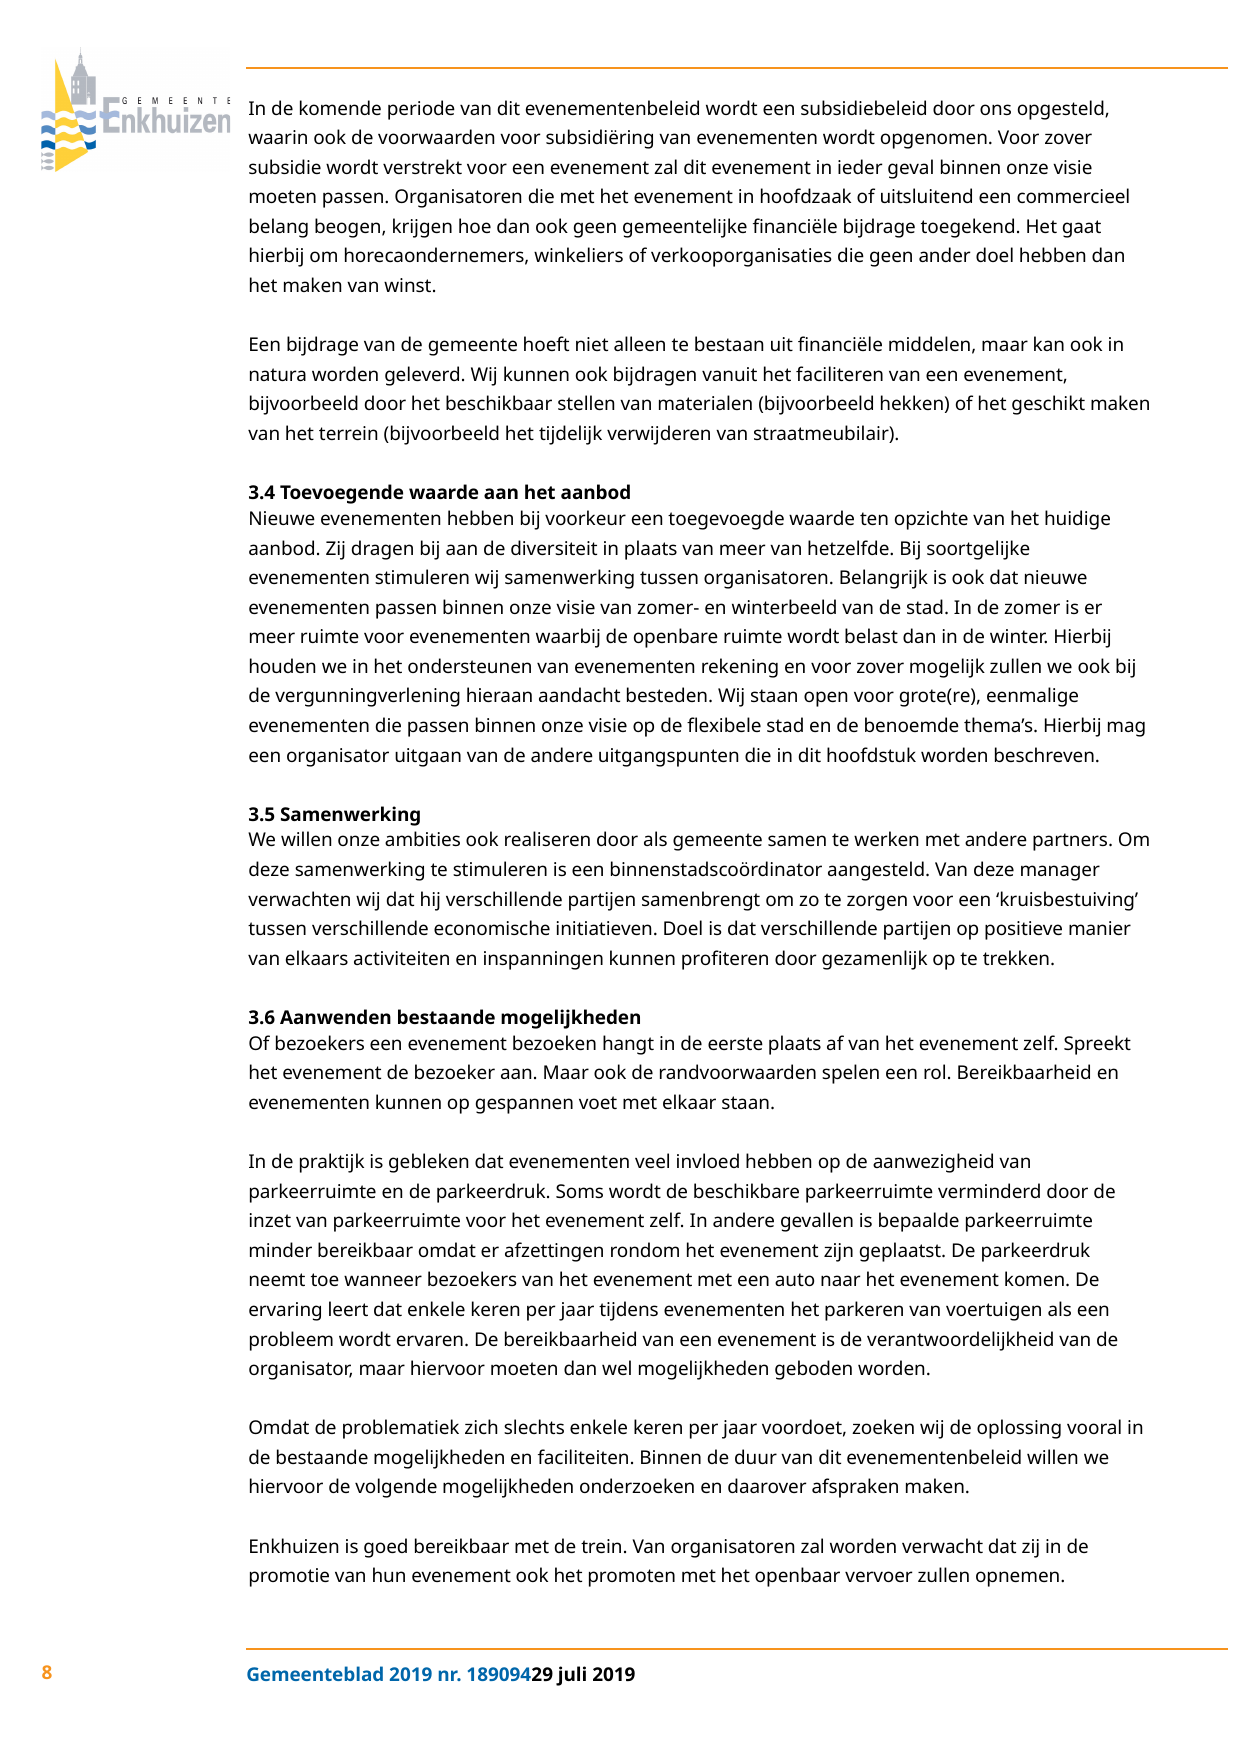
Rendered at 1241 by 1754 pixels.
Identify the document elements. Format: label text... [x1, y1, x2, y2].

text In de komende periode van dit evenementenbeleid wordt een subsidiebeleid door ons opgesteld, waarin ook de voorwaarden voor subsidiëring van evenementen wordt opgenomen. Voor zover subsidie wordt verstrekt voor een evenement zal dit evenement in ieder geval binnen onze visie moeten passen. Organisatoren die met het evenement in hoofdzaak of uitsluitend een commercieel belang beogen, krijgen hoe dan ook geen gemeentelijke financiële bijdrage toegekend. Het gaat hierbij om horecaondernemers, winkeliers of verkooporganisaties die geen ander doel hebben dan het maken van winst. [248, 95, 1152, 298]
text In de praktijk is gebleken dat evenementen veel invloed hebben op de aanwezigheid van parkeerruimte en de parkeerdruk. Soms wordt de beschikbare parkeerruimte verminderd door de inzet van parkeerruimte voor het evenement zelf. In andere gevallen is bepaalde parkeerruimte minder bereikbaar omdat er afzettingen rondom het evenement zijn geplaatst. De parkeerdruk neemt toe wanneer bezoekers van het evenement met een auto naar het evenement komen. De ervaring leert dat enkele keren per jaar tijdens evenementen het parkeren van voertuigen als een probleem wordt ervaren. De bereikbaarheid van een evenement is de verantwoordelijkheid van de organisator, maar hiervoor moeten dan wel mogelijkheden geboden worden. [248, 1148, 1152, 1381]
text Of bezoekers een evenement bezoeken hangt in de eerste plaats af van het evenement zelf. Spreekt het evenement de bezoeker aan. Maar ook de randvoorwaarden spelen een rol. Bereikbaarheid en evenementen kunnen op gespannen voet met elkaar staan. [248, 1030, 1152, 1115]
text Enkhuizen is goed bereikbaar met de trein. Van organisatoren zal worden verwacht dat zij in de promotie van hun evenement ook het promoten met het openbaar vervoer zullen opnemen. [248, 1533, 1152, 1588]
text 3.4 Toevoegende waarde aan het aanbod [248, 479, 1152, 505]
text Omdat de problematiek zich slechts enkele keren per jaar voordoet, zoeken wij de oplossing vooral in de bestaande mogelijkheden en faciliteiten. Binnen de duur van dit evenementenbeleid willen we hiervoor de volgende mogelijkheden onderzoeken en daarover afspraken maken. [248, 1414, 1152, 1499]
text Nieuwe evenementen hebben bij voorkeur een toegevoegde waarde ten opzichte van het huidige aanbod. Zij dragen bij aan de diversiteit in plaats van meer van hetzelfde. Bij soortgelijke evenementen stimuleren wij samenwerking tussen organisatoren. Belangrijk is ook dat nieuwe evenementen passen binnen onze visie van zomer- en winterbeeld van de stad. In de zomer is er meer ruimte voor evenementen waarbij de openbare ruimte wordt belast dan in de winter. Hierbij houden we in het ondersteunen van evenementen rekening en voor zover mogelijk zullen we ook bij de vergunningverlening hieraan aandacht besteden. Wij staan open voor grote(re), eenmalige evenementen die passen binnen onze visie op de flexibele stad en de benoemde thema’s. Hierbij mag een organisator uitgaan van de andere uitgangspunten die in dit hoofdstuk worden beschreven. [248, 505, 1152, 767]
text Een bijdrage van de gemeente hoeft niet alleen te bestaan uit financiële middelen, maar kan ook in natura worden geleverd. Wij kunnen ook bijdragen vanuit het faciliteren van een evenement, bijvoorbeeld door het beschikbaar stellen van materialen (bijvoorbeeld hekken) of het geschikt maken van het terrein (bijvoorbeeld het tijdelijk verwijderen van straatmeubilair). [248, 331, 1152, 446]
text 3.5 Samenwerking [248, 801, 1152, 827]
text We willen onze ambities ook realiseren door als gemeente samen te werken met andere partners. Om deze samenwerking te stimuleren is een binnenstadscoördinator aangesteld. Van deze manager verwachten wij dat hij verschillende partijen samenbrengt om zo te zorgen voor een ‘kruisbestuiving’ tussen verschillende economische initiatieven. Doel is dat verschillende partijen op positieve manier van elkaars activiteiten en inspanningen kunnen profiteren door gezamenlijk op te trekken. [248, 827, 1152, 971]
text 3.6 Aanwenden bestaande mogelijkheden [248, 1004, 1152, 1030]
picture [41, 47, 231, 172]
